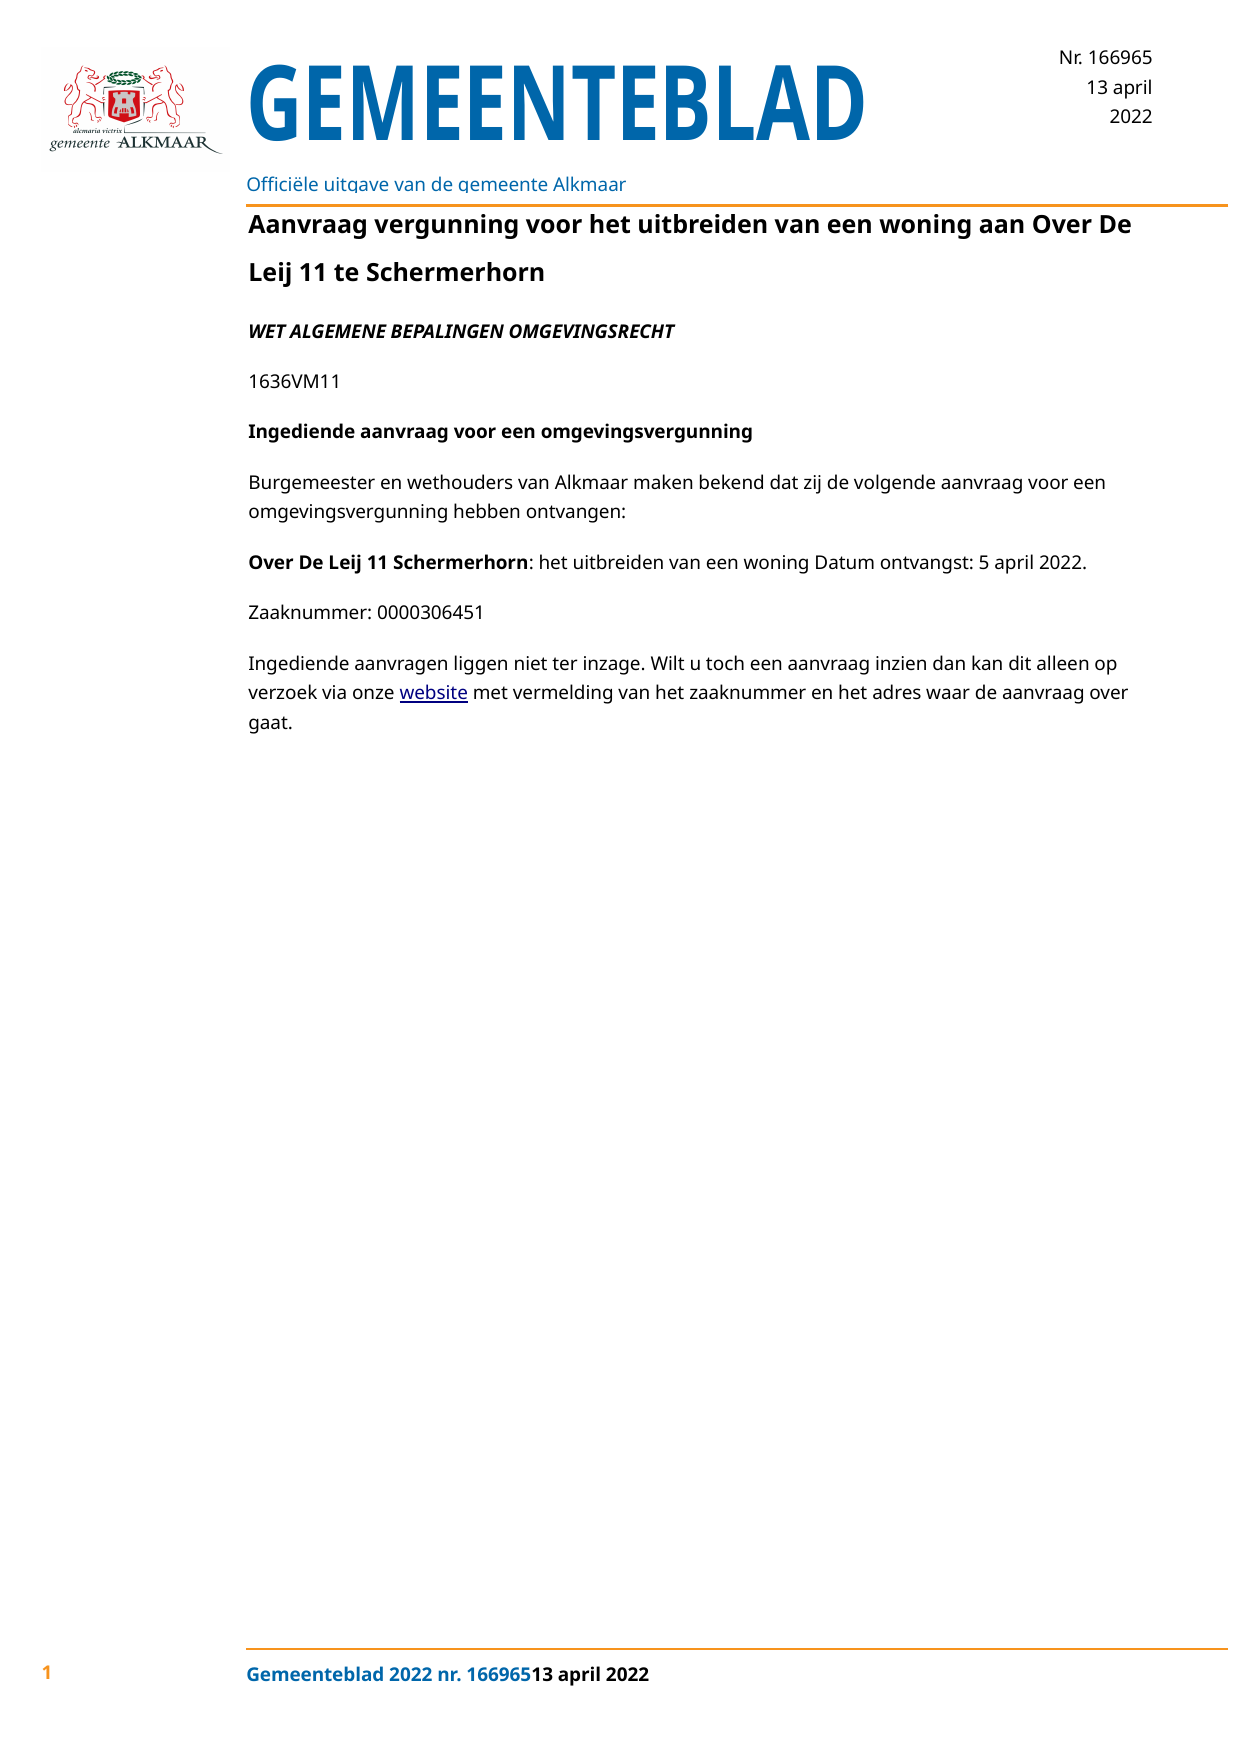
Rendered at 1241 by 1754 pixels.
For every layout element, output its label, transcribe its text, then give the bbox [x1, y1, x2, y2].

text Ingediende aanvraag voor een omgevingsvergunning [248, 419, 1152, 444]
text WET ALGEMENE BEPALINGEN OMGEVINGSRECHT [248, 318, 1152, 344]
text Zaaknummer: 0000306451 [248, 599, 1152, 625]
text Aanvraag vergunning voor het uitbreiden van een woning aan Over De Leij 11 te Schermerhorn [248, 207, 1152, 288]
text Ingediende aanvragen liggen niet ter inzage. Wilt u toch een aanvraag inzien dan kan dit alleen op verzoek via onze website met vermelding van het zaaknummer en het adres waar de aanvraag over gaat. [248, 650, 1152, 735]
picture [41, 47, 231, 172]
text 1636VM11 [248, 368, 1152, 394]
text Burgemeester en wethouders van Alkmaar maken bekend dat zij de volgende aanvraag voor een omgevingsvergunning hebben ontvangen: [248, 469, 1152, 524]
text Over De Leij 11 Schermerhorn: het uitbreiden van een woning Datum ontvangst: 5 april 2022. [248, 549, 1152, 575]
